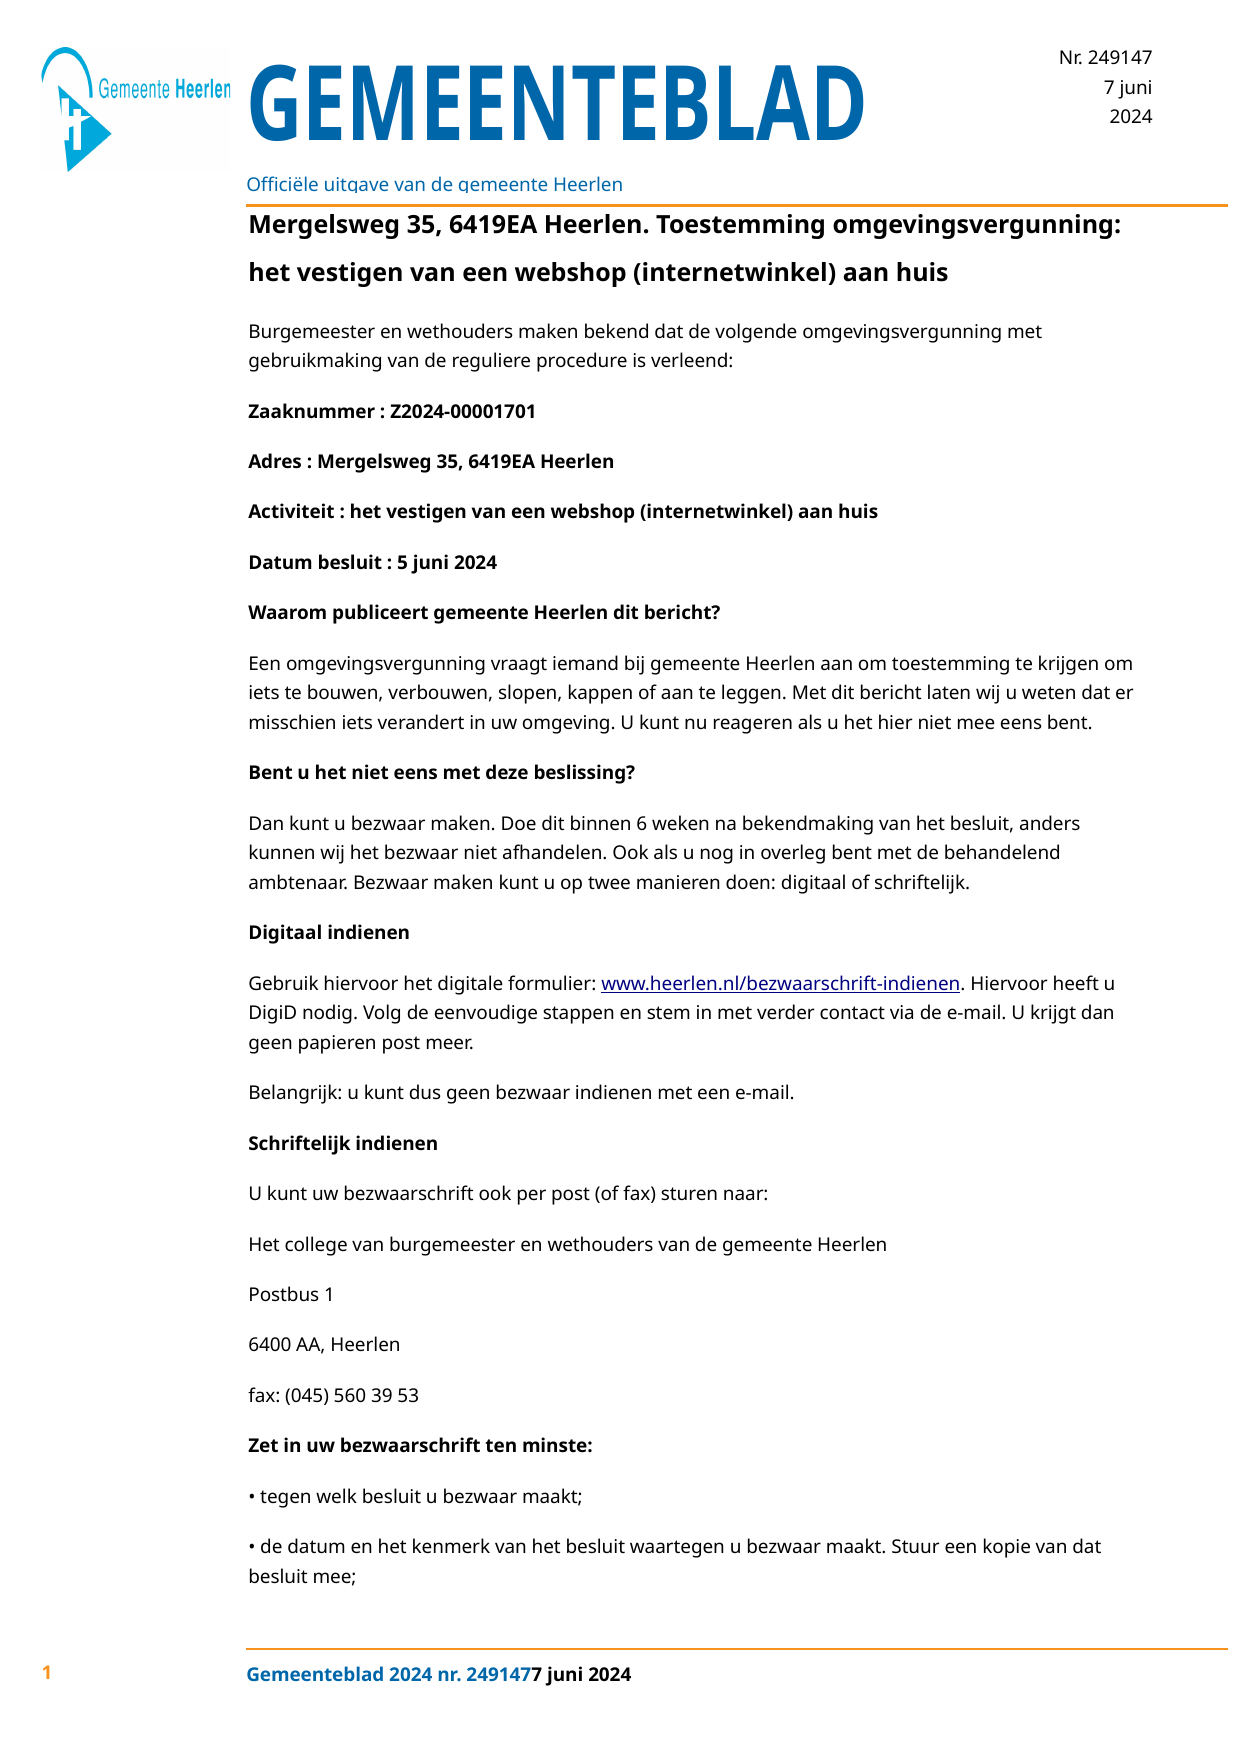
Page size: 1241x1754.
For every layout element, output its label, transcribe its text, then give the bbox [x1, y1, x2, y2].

text 6400 AA, Heerlen [248, 1332, 1152, 1357]
text Burgemeester en wethouders maken bekend dat de volgende omgevingsvergunning met gebruikmaking van de reguliere procedure is verleend: [248, 318, 1152, 373]
text Postbus 1 [248, 1281, 1152, 1307]
text Adres : Mergelsweg 35, 6419EA Heerlen [248, 448, 1152, 474]
text Schriftelijk indienen [248, 1130, 1152, 1156]
text • de datum en het kenmerk van het besluit waartegen u bezwaar maakt. Stuur een kopie van dat besluit mee; [248, 1533, 1152, 1589]
text Zaaknummer : Z2024-00001701 [248, 398, 1152, 424]
text Dan kunt u bezwaar maken. Doe dit binnen 6 weken na bekendmaking van het besluit, anders kunnen wij het bezwaar niet afhandelen. Ook als u nog in overleg bent met de behandelend ambtenaar. Bezwaar maken kunt u op twee manieren doen: digitaal of schriftelijk. [248, 810, 1152, 895]
text Zet in uw bezwaarschrift ten minste: [248, 1432, 1152, 1458]
text Een omgevingsvergunning vraagt iemand bij gemeente Heerlen aan om toestemming te krijgen om iets te bouwen, verbouwen, slopen, kappen of aan te leggen. Met dit bericht laten wij u weten dat er misschien iets verandert in uw omgeving. U kunt nu reageren als u het hier niet mee eens bent. [248, 650, 1152, 735]
picture [41, 47, 59, 70]
text Waarom publiceert gemeente Heerlen dit bericht? [248, 599, 1152, 625]
text fax: (045) 560 39 53 [248, 1382, 1152, 1408]
text • tegen welk besluit u bezwaar maakt; [248, 1483, 1152, 1509]
text Datum besluit : 5 juni 2024 [248, 549, 1152, 575]
text Mergelsweg 35, 6419EA Heerlen. Toestemming omgevingsvergunning: het vestigen van een webshop (internetwinkel) aan huis [248, 207, 1152, 288]
picture [41, 47, 231, 172]
text Belangrijk: u kunt dus geen bezwaar indienen met een e-mail. [248, 1079, 1152, 1105]
text Digitaal indienen [248, 919, 1152, 945]
text Het college van burgemeester en wethouders van de gemeente Heerlen [248, 1231, 1152, 1257]
text U kunt uw bezwaarschrift ook per post (of fax) sturen naar: [248, 1180, 1152, 1206]
text Activiteit : het vestigen van een webshop (internetwinkel) aan huis [248, 499, 1152, 524]
text Bent u het niet eens met deze beslissing? [248, 759, 1152, 785]
text Gebruik hiervoor het digitale formulier: www.heerlen.nl/bezwaarschrift-indienen. Hiervoor heeft u DigiD nodig. Volg de eenvoudige stappen en stem in met verder contact via de e-mail. U krijgt dan geen papieren post meer. [248, 970, 1152, 1055]
